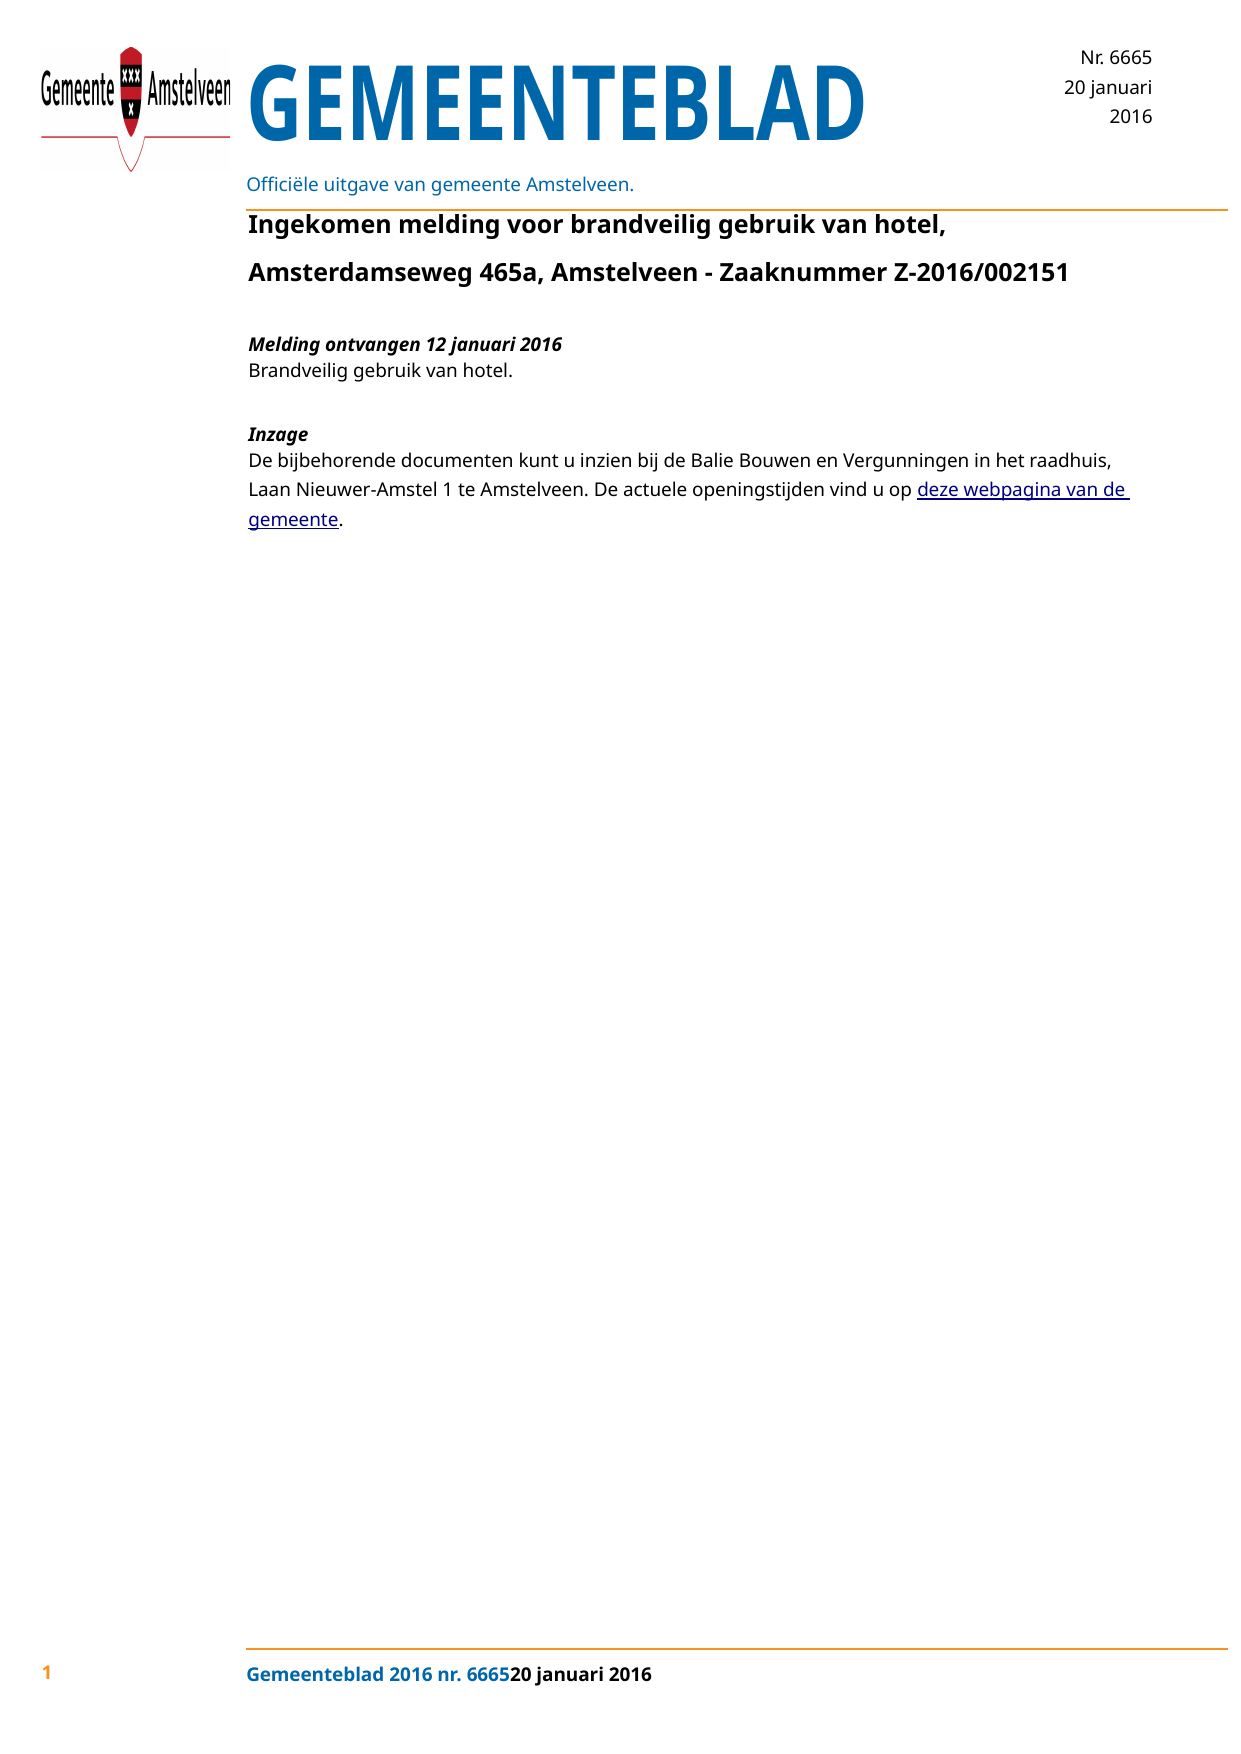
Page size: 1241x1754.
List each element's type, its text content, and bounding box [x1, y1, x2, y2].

picture [41, 47, 231, 172]
text Brandveilig gebruik van hotel. [248, 357, 1152, 383]
text Melding ontvangen 12 januari 2016 [248, 331, 1152, 357]
text Ingekomen melding voor brandveilig gebruik van hotel, Amsterdamseweg 465a, Amstelveen - Zaaknummer Z-2016/002151 [248, 211, 1152, 288]
text Inzage [248, 421, 1152, 447]
text De bijbehorende documenten kunt u inzien bij de Balie Bouwen en Vergunningen in het raadhuis, Laan Nieuwer-Amstel 1 te Amstelveen. De actuele openingstijden vind u op deze webpagina van de gemeente. [248, 447, 1152, 532]
